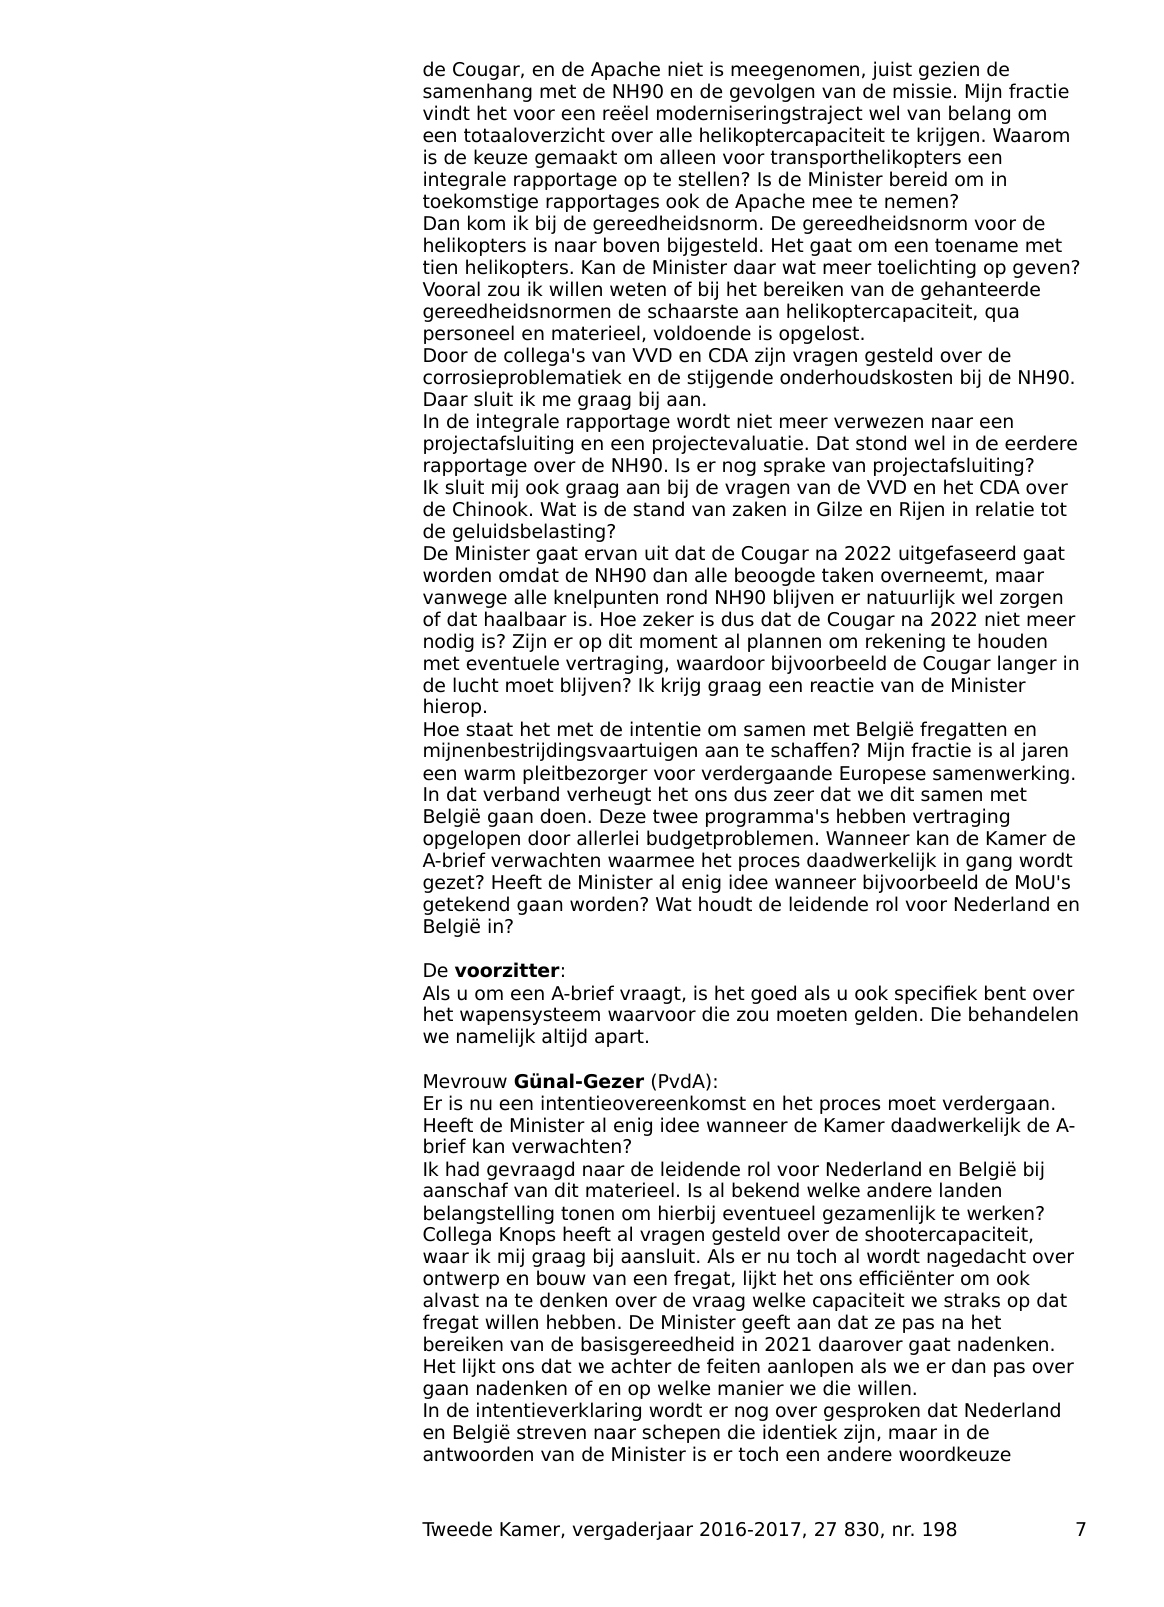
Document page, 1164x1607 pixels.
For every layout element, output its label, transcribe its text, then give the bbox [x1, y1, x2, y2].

text Als u om een A-brief vraagt, is het goed als u ook specifiek bent over het wapensysteem waarvoor die zou moeten gelden. Die behandelen we namelijk altijd apart. [422, 982, 1087, 1048]
text De voorzitter: [422, 960, 1087, 982]
text In de integrale rapportage wordt niet meer verwezen naar een projectafsluiting en een projectevaluatie. Dat stond wel in de eerdere rapportage over de NH90. Is er nog sprake van projectafsluiting? [422, 411, 1087, 477]
text Dan kom ik bij de gereedheidsnorm. De gereedheidsnorm voor de helikopters is naar boven bijgesteld. Het gaat om een toename met tien helikopters. Kan de Minister daar wat meer toelichting op geven? Vooral zou ik willen weten of bij het bereiken van de gehanteerde gereedheidsnormen de schaarste aan helikoptercapaciteit, qua personeel en materieel, voldoende is opgelost. [422, 213, 1087, 345]
text Hoe staat het met de intentie om samen met België fregatten en mijnenbestrijdingsvaartuigen aan te schaffen? Mijn fractie is al jaren een warm pleitbezorger voor verdergaande Europese samenwerking. In dat verband verheugt het ons dus zeer dat we dit samen met België gaan doen. Deze twee programma's hebben vertraging opgelopen door allerlei budgetproblemen. Wanneer kan de Kamer de A-brief verwachten waarmee het proces daadwerkelijk in gang wordt gezet? Heeft de Minister al enig idee wanneer bijvoorbeeld de MoU's getekend gaan worden? Wat houdt de leidende rol voor Nederland en België in? [422, 718, 1087, 938]
text de Cougar, en de Apache niet is meegenomen, juist gezien de samenhang met de NH90 en de gevolgen van de missie. Mijn fractie vindt het voor een reëel moderniseringstraject wel van belang om een totaaloverzicht over alle helikoptercapaciteit te krijgen. Waarom is de keuze gemaakt om alleen voor transporthelikopters een integrale rapportage op te stellen? Is de Minister bereid om in toekomstige rapportages ook de Apache mee te nemen? [422, 59, 1087, 213]
text Mevrouw Günal-Gezer (PvdA): [422, 1071, 1087, 1092]
text Ik had gevraagd naar de leidende rol voor Nederland en België bij aanschaf van dit materieel. Is al bekend welke andere landen belangstelling tonen om hierbij eventueel gezamenlijk te werken? [422, 1158, 1087, 1224]
text Ik sluit mij ook graag aan bij de vragen van de VVD en het CDA over de Chinook. Wat is de stand van zaken in Gilze en Rijen in relatie tot de geluidsbelasting? [422, 477, 1087, 543]
text Door de collega's van VVD en CDA zijn vragen gesteld over de corrosieproblematiek en de stijgende onderhoudskosten bij de NH90. Daar sluit ik me graag bij aan. [422, 345, 1087, 411]
text In de intentieverklaring wordt er nog over gesproken dat Nederland en België streven naar schepen die identiek zijn, maar in de antwoorden van de Minister is er toch een andere woordkeuze [422, 1400, 1087, 1466]
text Er is nu een intentieovereenkomst en het proces moet verdergaan. Heeft de Minister al enig idee wanneer de Kamer daadwerkelijk de A-brief kan verwachten? [422, 1092, 1087, 1158]
text De Minister gaat ervan uit dat de Cougar na 2022 uitgefaseerd gaat worden omdat de NH90 dan alle beoogde taken overneemt, maar vanwege alle knelpunten rond NH90 blijven er natuurlijk wel zorgen of dat haalbaar is. Hoe zeker is dus dat de Cougar na 2022 niet meer nodig is? Zijn er op dit moment al plannen om rekening te houden met eventuele vertraging, waardoor bijvoorbeeld de Cougar langer in de lucht moet blijven? Ik krijg graag een reactie van de Minister hierop. [422, 543, 1087, 718]
text Collega Knops heeft al vragen gesteld over de shootercapaciteit, waar ik mij graag bij aansluit. Als er nu toch al wordt nagedacht over ontwerp en bouw van een fregat, lijkt het ons efficiënter om ook alvast na te denken over de vraag welke capaciteit we straks op dat fregat willen hebben. De Minister geeft aan dat ze pas na het bereiken van de basisgereedheid in 2021 daarover gaat nadenken. Het lijkt ons dat we achter de feiten aanlopen als we er dan pas over gaan nadenken of en op welke manier we die willen. [422, 1224, 1087, 1400]
